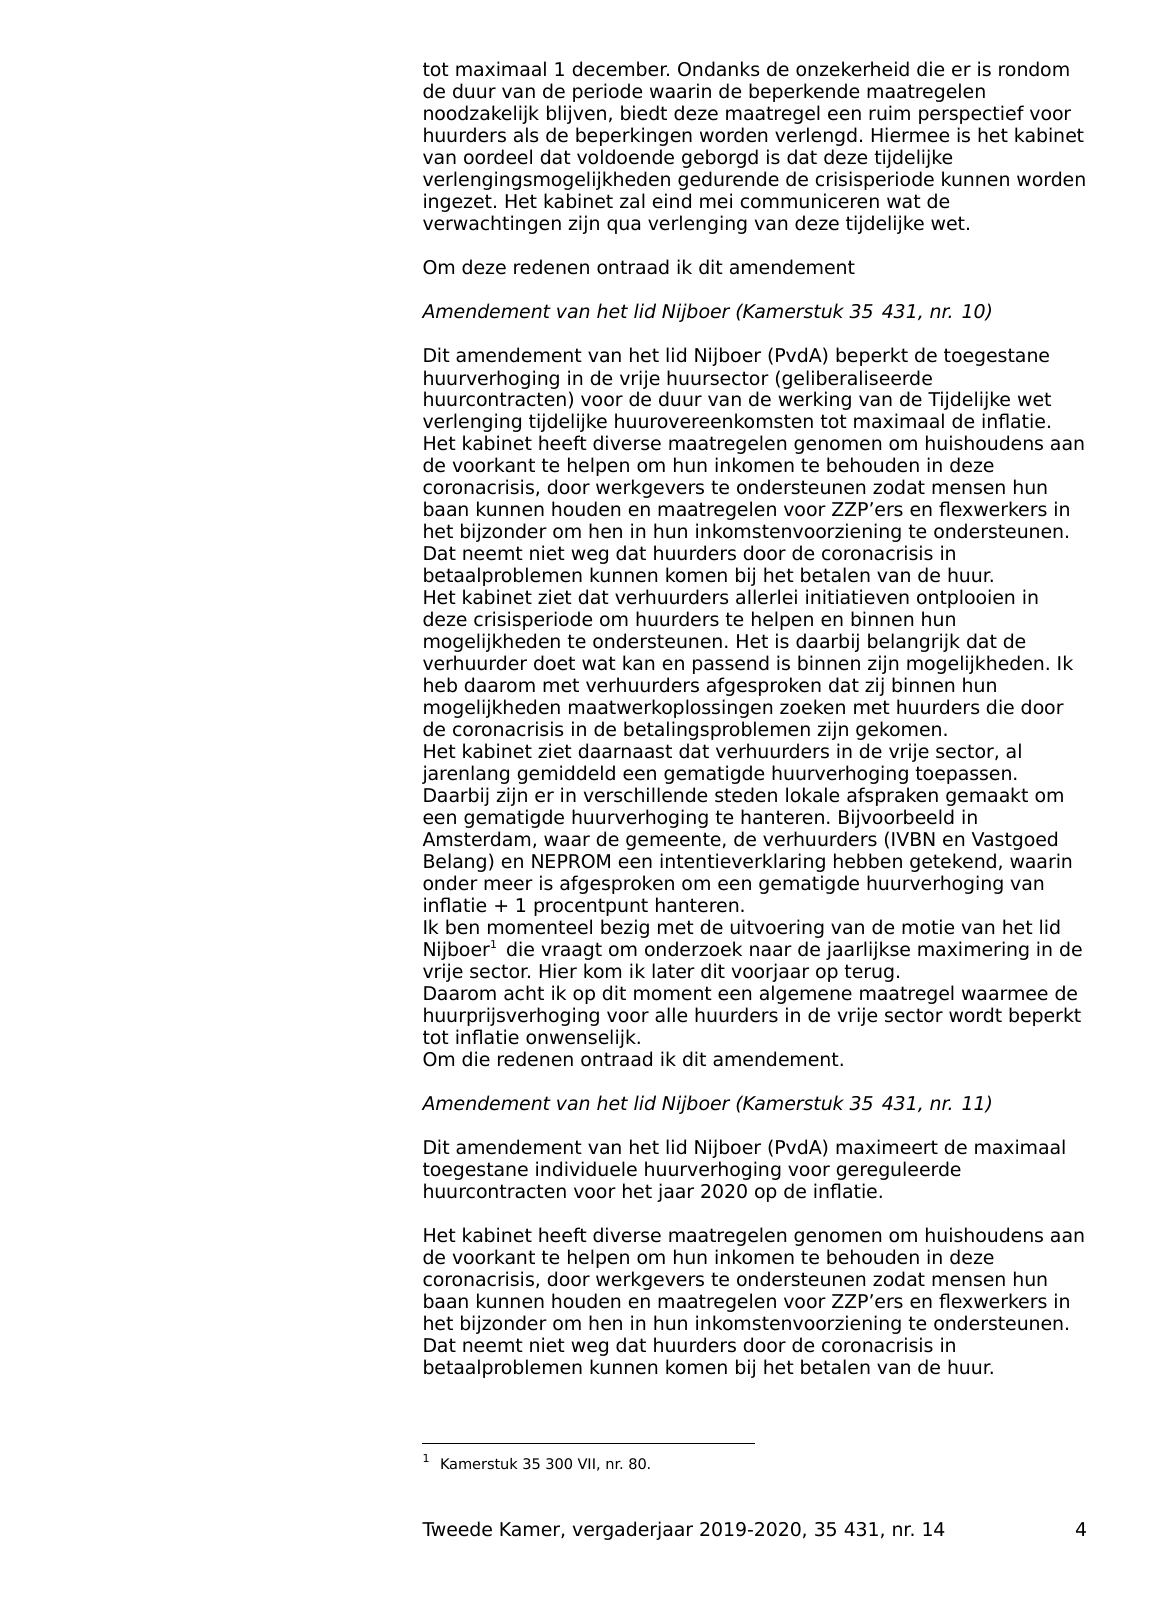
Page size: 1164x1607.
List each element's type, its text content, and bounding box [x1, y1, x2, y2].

text Ik ben momenteel bezig met de uitvoering van de motie van het lid Nijboer die vraagt om onderzoek naar de jaarlijkse maximering in de vrije sector. Hier kom ik later dit voorjaar op terug. [422, 917, 1087, 983]
text Kamerstuk 35 300 VII, nr. 80. [422, 1452, 1087, 1474]
subtitle Amendement van het lid Nijboer (Kamerstuk 35 431, nr. 11) [422, 1093, 1087, 1115]
text Het kabinet heeft diverse maatregelen genomen om huishoudens aan de voorkant te helpen om hun inkomen te behouden in deze coronacrisis, door werkgevers te ondersteunen zodat mensen hun baan kunnen houden en maatregelen voor ZZP’ers en flexwerkers in het bijzonder om hen in hun inkomstenvoorziening te ondersteunen. Dat neemt niet weg dat huurders door de coronacrisis in betaalproblemen kunnen komen bij het betalen van de huur. [422, 433, 1087, 587]
text Het kabinet ziet dat verhuurders allerlei initiatieven ontplooien in deze crisisperiode om huurders te helpen en binnen hun mogelijkheden te ondersteunen. Het is daarbij belangrijk dat de verhuurder doet wat kan en passend is binnen zijn mogelijkheden. Ik heb daarom met verhuurders afgesproken dat zij binnen hun mogelijkheden maatwerkoplossingen zoeken met huurders die door de coronacrisis in de betalingsproblemen zijn gekomen. [422, 587, 1087, 741]
text Dit amendement van het lid Nijboer (PvdA) beperkt de toegestane huurverhoging in de vrije huursector (geliberaliseerde huurcontracten) voor de duur van de werking van de Tijdelijke wet verlenging tijdelijke huurovereenkomsten tot maximaal de inflatie. [422, 345, 1087, 433]
text Het kabinet ziet daarnaast dat verhuurders in de vrije sector, al jarenlang gemiddeld een gematigde huurverhoging toepassen. Daarbij zijn er in verschillende steden lokale afspraken gemaakt om een gematigde huurverhoging te hanteren. Bijvoorbeeld in Amsterdam, waar de gemeente, de verhuurders (IVBN en Vastgoed Belang) en NEPROM een intentieverklaring hebben getekend, waarin onder meer is afgesproken om een gematigde huurverhoging van inflatie + 1 procentpunt hanteren. [422, 741, 1087, 917]
text Daarom acht ik op dit moment een algemene maatregel waarmee de huurprijsverhoging voor alle huurders in de vrije sector wordt beperkt tot inflatie onwenselijk. [422, 983, 1087, 1049]
subtitle Amendement van het lid Nijboer (Kamerstuk 35 431, nr. 10) [422, 301, 1087, 323]
text Om deze redenen ontraad ik dit amendement [422, 257, 1087, 279]
text Dit amendement van het lid Nijboer (PvdA) maximeert de maximaal toegestane individuele huurverhoging voor gereguleerde huurcontracten voor het jaar 2020 op de inflatie. [422, 1137, 1087, 1203]
text Het kabinet heeft diverse maatregelen genomen om huishoudens aan de voorkant te helpen om hun inkomen te behouden in deze coronacrisis, door werkgevers te ondersteunen zodat mensen hun baan kunnen houden en maatregelen voor ZZP’ers en flexwerkers in het bijzonder om hen in hun inkomstenvoorziening te ondersteunen. Dat neemt niet weg dat huurders door de coronacrisis in betaalproblemen kunnen komen bij het betalen van de huur. [422, 1225, 1087, 1379]
text tot maximaal 1 december. Ondanks de onzekerheid die er is rondom de duur van de periode waarin de beperkende maatregelen noodzakelijk blijven, biedt deze maatregel een ruim perspectief voor huurders als de beperkingen worden verlengd. Hiermee is het kabinet van oordeel dat voldoende geborgd is dat deze tijdelijke verlengingsmogelijkheden gedurende de crisisperiode kunnen worden ingezet. Het kabinet zal eind mei communiceren wat de verwachtingen zijn qua verlenging van deze tijdelijke wet. [422, 59, 1087, 235]
text Om die redenen ontraad ik dit amendement. [422, 1049, 1087, 1071]
